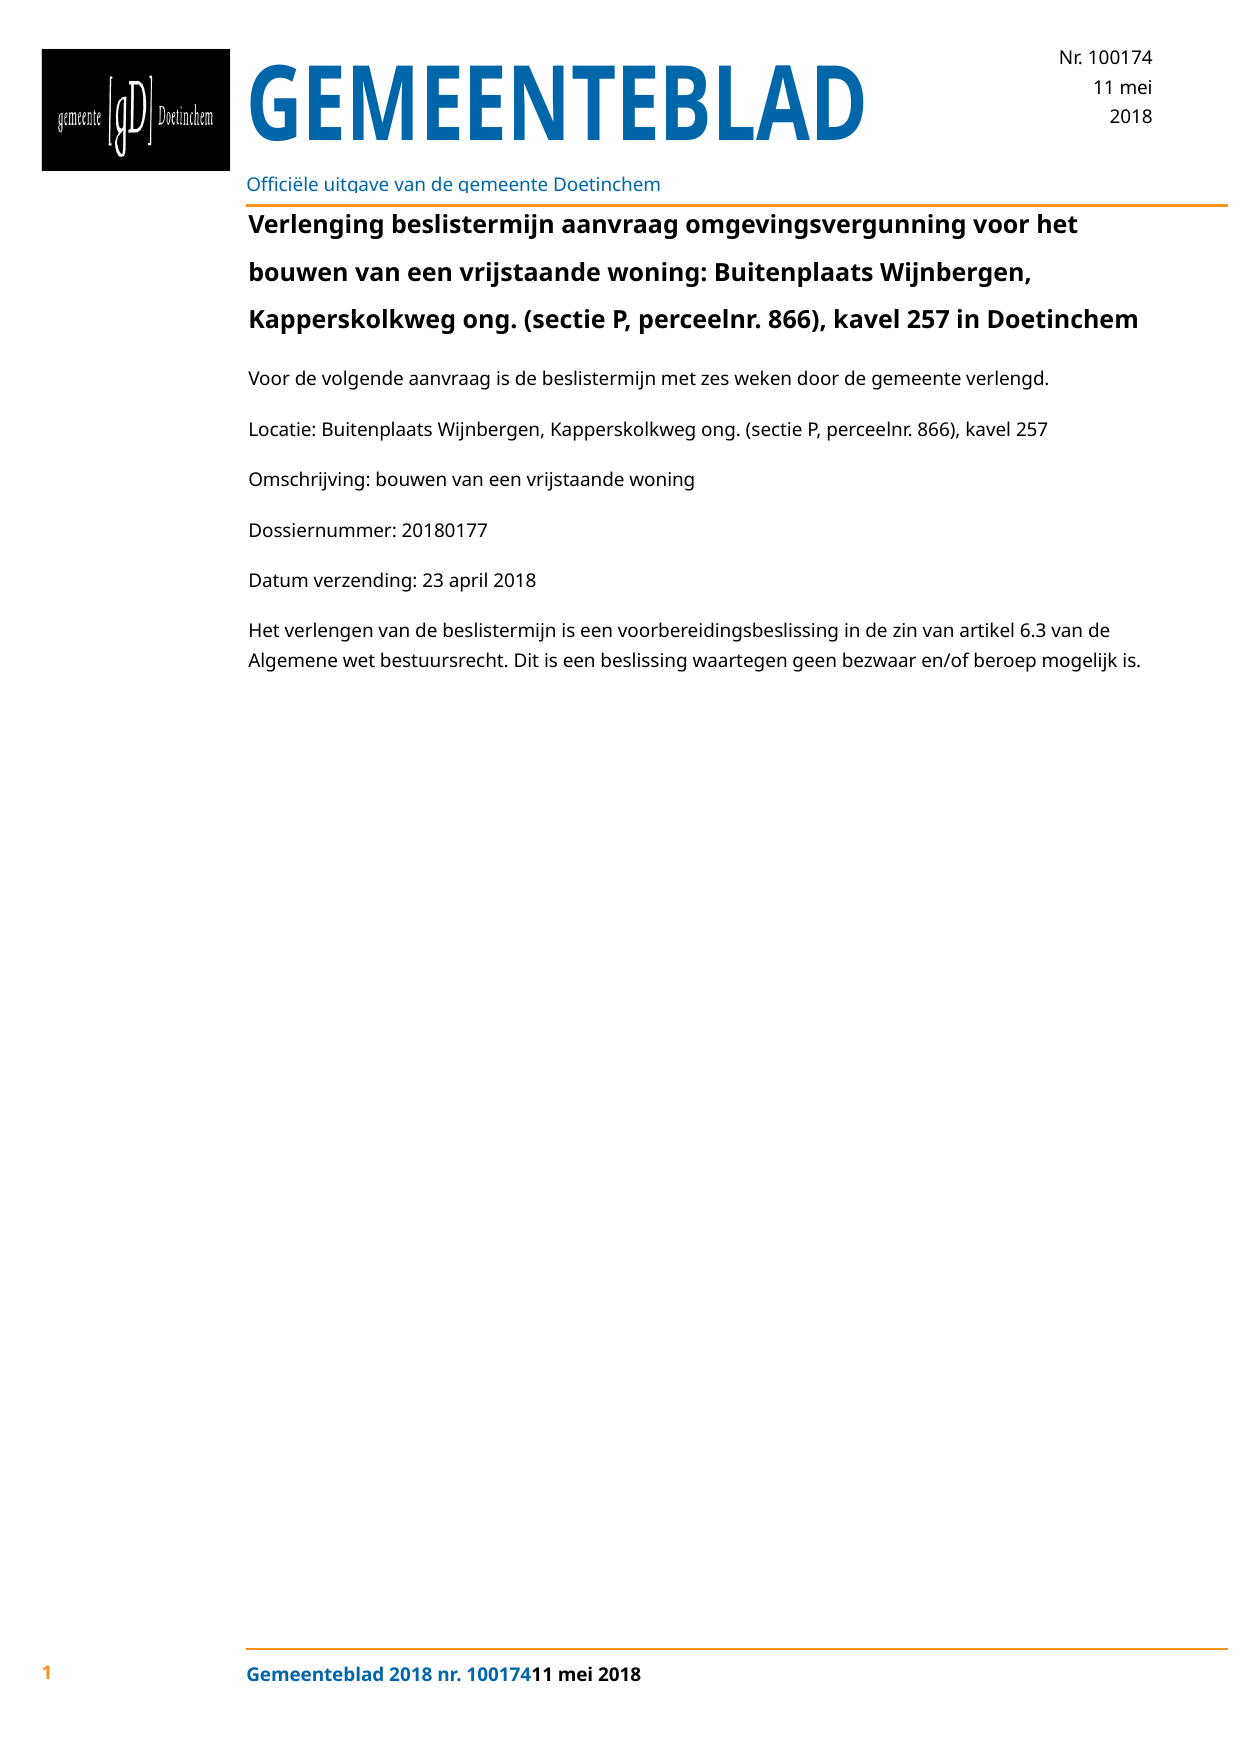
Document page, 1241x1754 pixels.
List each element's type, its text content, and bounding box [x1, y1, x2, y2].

text Verlenging beslistermijn aanvraag omgevingsvergunning voor het bouwen van een vrijstaande woning: Buitenplaats Wijnbergen, Kapperskolkweg ong. (sectie P, perceelnr. 866), kavel 257 in Doetinchem [248, 207, 1152, 336]
text Omschrijving: bouwen van een vrijstaande woning [248, 466, 1152, 492]
text Datum verzending: 23 april 2018 [248, 567, 1152, 593]
picture [41, 47, 231, 172]
text Locatie: Buitenplaats Wijnbergen, Kapperskolkweg ong. (sectie P, perceelnr. 866), kavel 257 [248, 416, 1152, 442]
text Het verlengen van de beslistermijn is een voorbereidingsbeslissing in de zin van artikel 6.3 van de Algemene wet bestuursrecht. Dit is een beslissing waartegen geen bezwaar en/of beroep mogelijk is. [248, 618, 1152, 673]
text Voor de volgende aanvraag is de beslistermijn met zes weken door de gemeente verlengd. [248, 366, 1152, 391]
text Dossiernummer: 20180177 [248, 517, 1152, 542]
